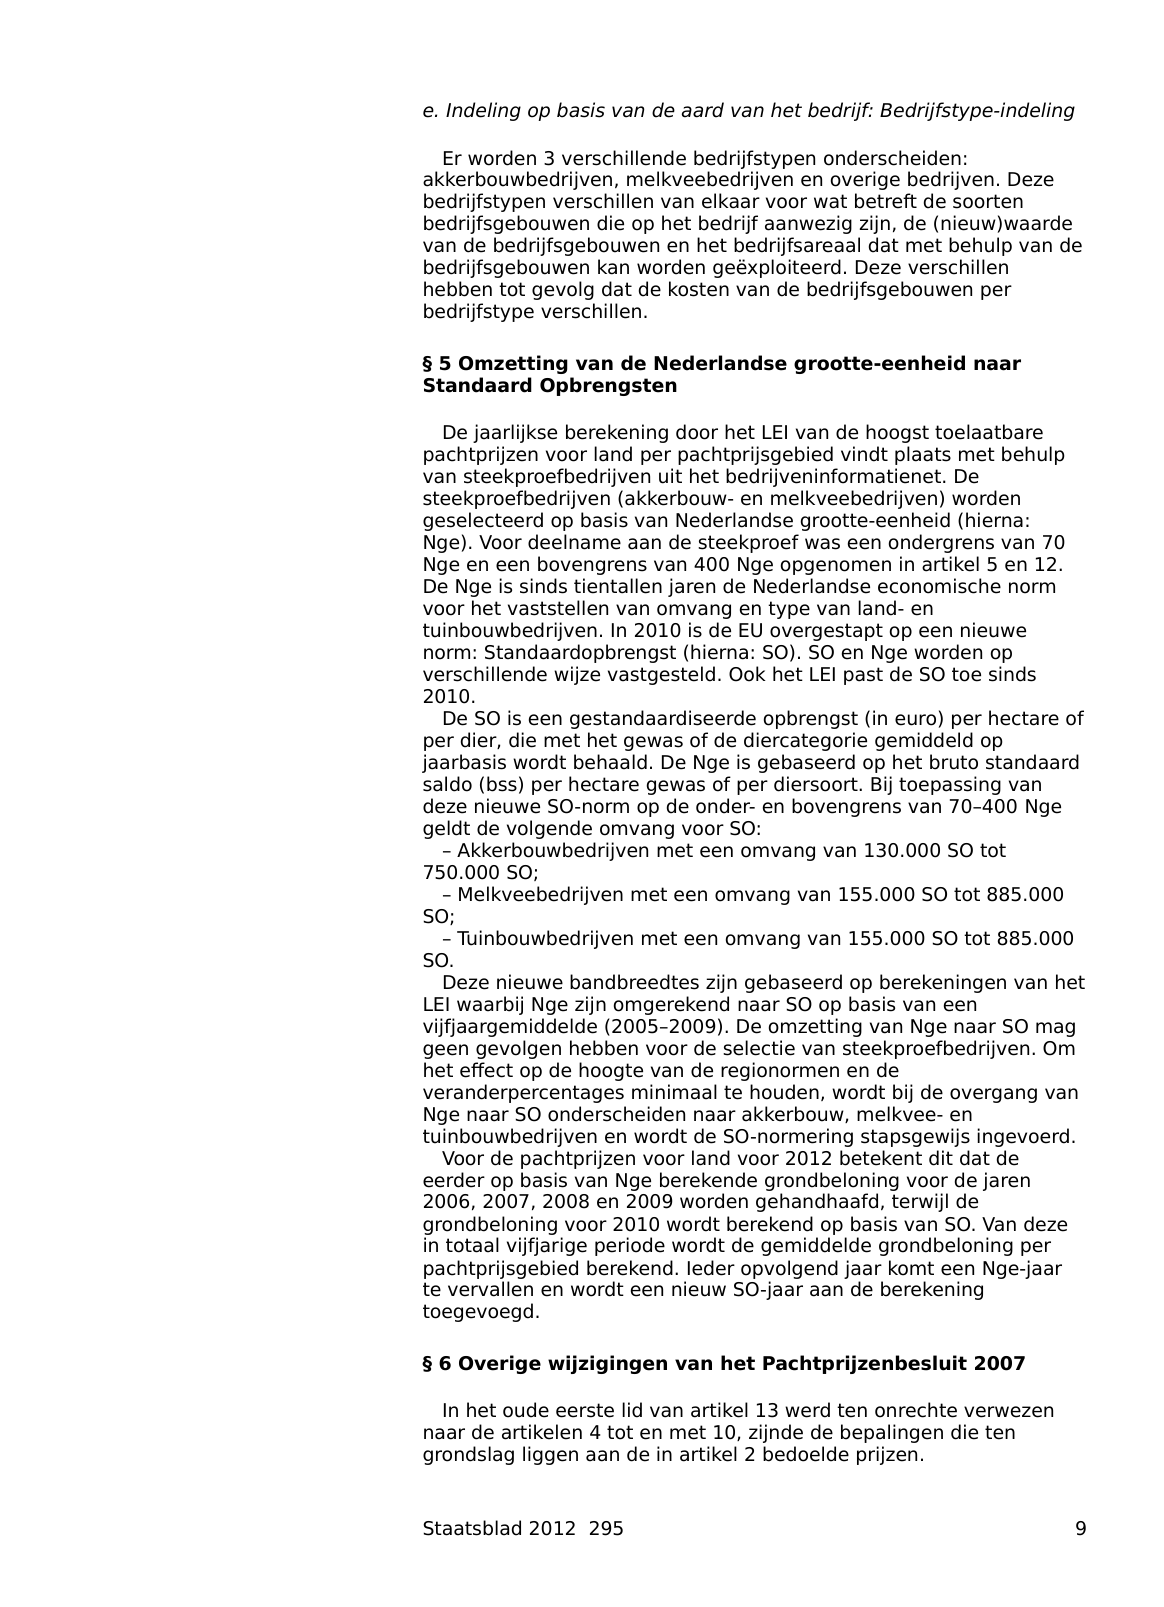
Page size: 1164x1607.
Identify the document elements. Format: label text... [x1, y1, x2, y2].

text Er worden 3 verschillende bedrijfstypen onderscheiden: akkerbouwbedrijven, melkveebedrijven en overige bedrijven. Deze bedrijfstypen verschillen van elkaar voor wat betreft de soorten bedrijfsgebouwen die op het bedrijf aanwezig zijn, de (nieuw)waarde van de bedrijfsgebouwen en het bedrijfsareaal dat met behulp van de bedrijfsgebouwen kan worden geëxploiteerd. Deze verschillen hebben tot gevolg dat de kosten van de bedrijfsgebouwen per bedrijfstype verschillen. [422, 147, 1087, 323]
text In het oude eerste lid van artikel 13 werd ten onrechte verwezen naar de artikelen 4 tot en met 10, zijnde de bepalingen die ten grondslag liggen aan de in artikel 2 bedoelde prijzen. [422, 1400, 1087, 1466]
text Voor de pachtprijzen voor land voor 2012 betekent dit dat de eerder op basis van Nge berekende grondbeloning voor de jaren 2006, 2007, 2008 en 2009 worden gehandhaafd, terwijl de grondbeloning voor 2010 wordt berekend op basis van SO. Van deze in totaal vijfjarige periode wordt de gemiddelde grondbeloning per pachtprijsgebied berekend. Ieder opvolgend jaar komt een Nge-jaar te vervallen en wordt een nieuw SO-jaar aan de berekening toegevoegd. [422, 1147, 1087, 1323]
text – Akkerbouwbedrijven met een omvang van 130.000 SO tot 750.000 SO; [422, 840, 1087, 884]
text Deze nieuwe bandbreedtes zijn gebaseerd op berekeningen van het LEI waarbij Nge zijn omgerekend naar SO op basis van een vijfjaargemiddelde (2005–2009). De omzetting van Nge naar SO mag geen gevolgen hebben voor de selectie van steekproefbedrijven. Om het effect op de hoogte van de regionormen en de veranderpercentages minimaal te houden, wordt bij de overgang van Nge naar SO onderscheiden naar akkerbouw, melkvee- en tuinbouwbedrijven en wordt de SO-normering stapsgewijs ingevoerd. [422, 972, 1087, 1147]
text – Tuinbouwbedrijven met een omvang van 155.000 SO tot 885.000 SO. [422, 928, 1087, 972]
text De SO is een gestandaardiseerde opbrengst (in euro) per hectare of per dier, die met het gewas of de diercategorie gemiddeld op jaarbasis wordt behaald. De Nge is gebaseerd op het bruto standaard saldo (bss) per hectare gewas of per diersoort. Bij toepassing van deze nieuwe SO-norm op de onder- en bovengrens van 70–400 Nge geldt de volgende omvang voor SO: [422, 708, 1087, 840]
subtitle e. Indeling op basis van de aard van het bedrijf: Bedrijfstype-indeling [422, 100, 1087, 122]
text De jaarlijkse berekening door het LEI van de hoogst toelaatbare pachtprijzen voor land per pachtprijsgebied vindt plaats met behulp van steekproefbedrijven uit het bedrijveninformatienet. De steekproefbedrijven (akkerbouw- en melkveebedrijven) worden geselecteerd op basis van Nederlandse grootte-eenheid (hierna: Nge). Voor deelname aan de steekproef was een ondergrens van 70 Nge en een bovengrens van 400 Nge opgenomen in artikel 5 en 12. De Nge is sinds tientallen jaren de Nederlandse economische norm voor het vaststellen van omvang en type van land- en tuinbouwbedrijven. In 2010 is de EU overgestapt op een nieuwe norm: Standaardopbrengst (hierna: SO). SO en Nge worden op verschillende wijze vastgesteld. Ook het LEI past de SO toe sinds 2010. [422, 422, 1087, 708]
subtitle § 6 Overige wijzigingen van het Pachtprijzenbesluit 2007 [422, 1353, 1087, 1375]
subtitle § 5 Omzetting van de Nederlandse grootte-eenheid naar Standaard Opbrengsten [422, 353, 1087, 397]
text – Melkveebedrijven met een omvang van 155.000 SO tot 885.000 SO; [422, 884, 1087, 928]
